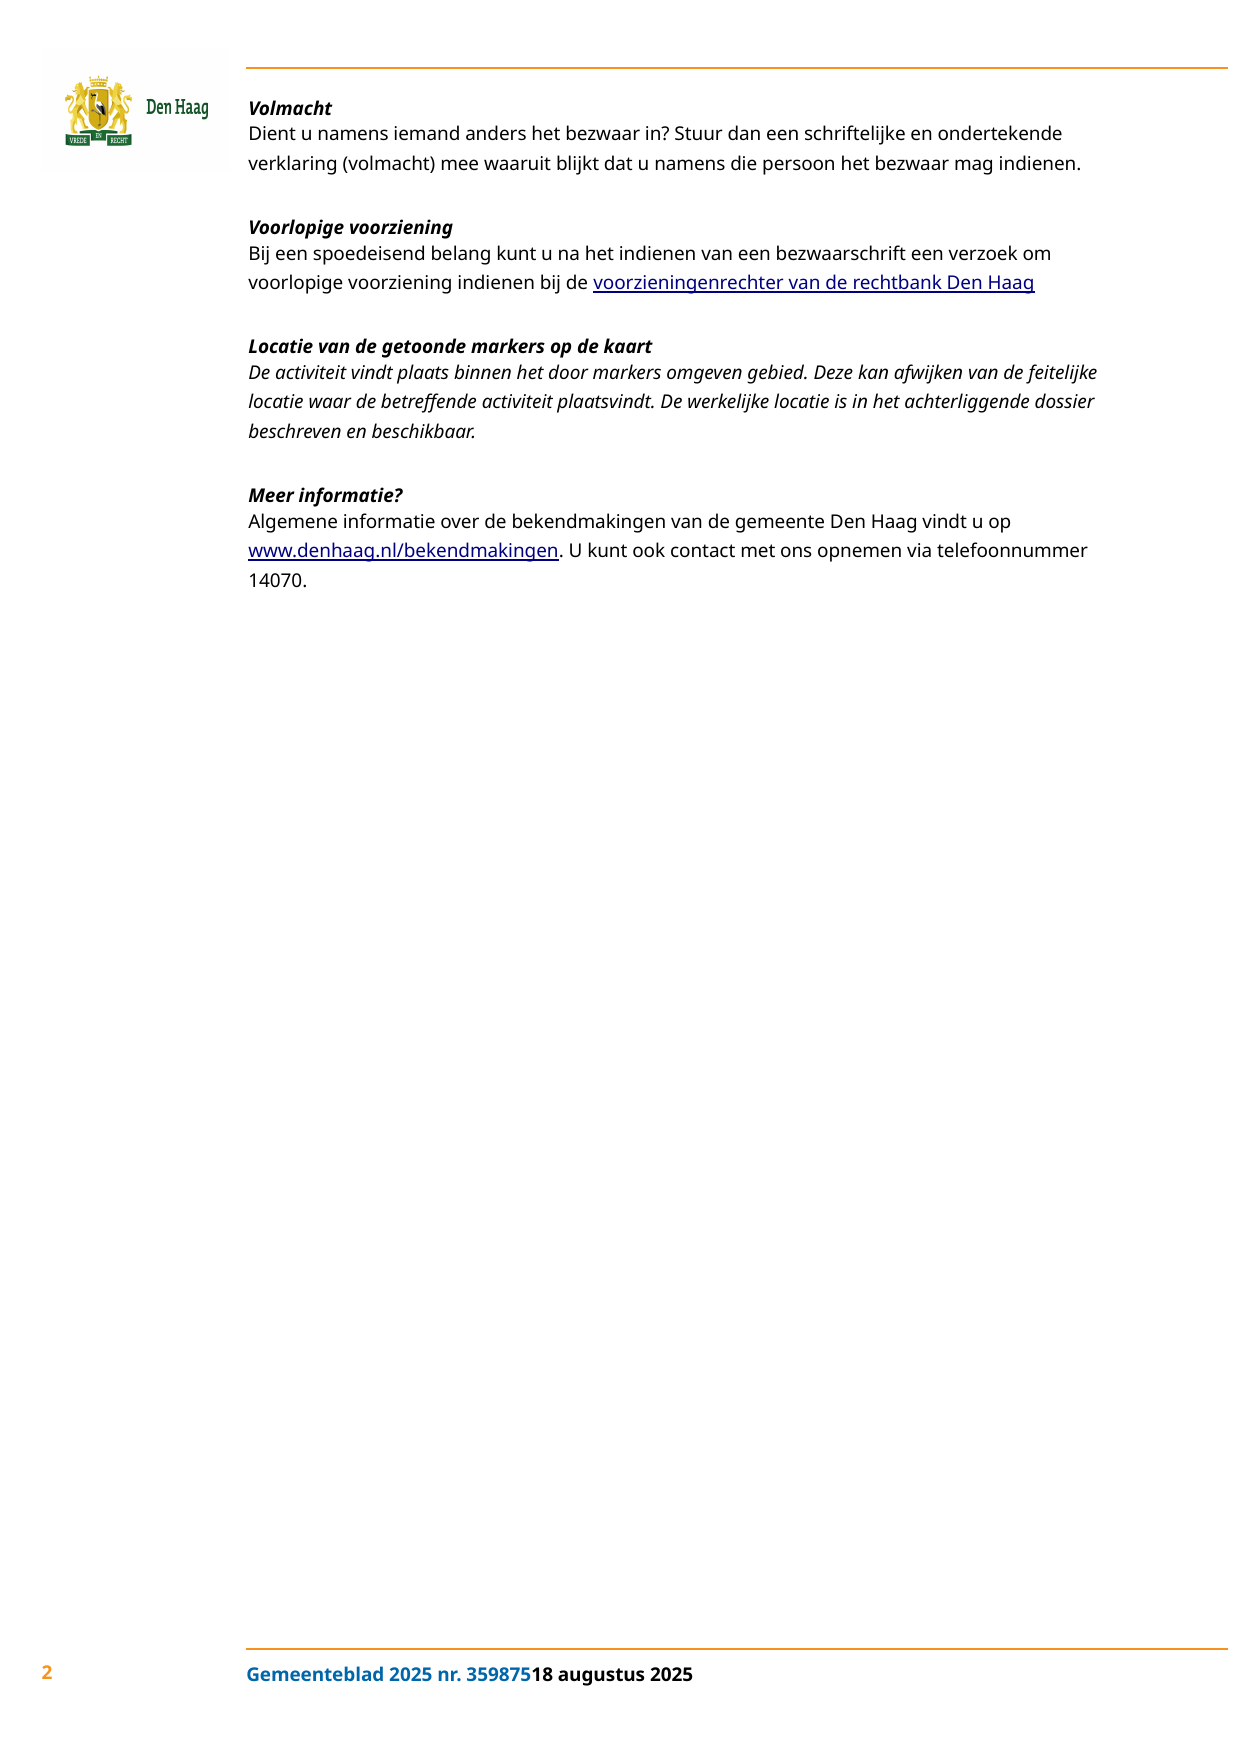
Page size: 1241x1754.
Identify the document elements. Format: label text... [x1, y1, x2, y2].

text Locatie van de getoonde markers op de kaart [248, 333, 1152, 359]
text Algemene informatie over de bekendmakingen van de gemeente Den Haag vindt u op www.denhaag.nl/bekendmakingen. U kunt ook contact met ons opnemen via telefoonnummer 14070. [248, 508, 1152, 593]
text Voorlopige voorziening [248, 214, 1152, 240]
picture [41, 47, 231, 172]
text Volmacht [248, 95, 1152, 121]
text Dient u namens iemand anders het bezwaar in? Stuur dan een schriftelijke en ondertekende verklaring (volmacht) mee waaruit blijkt dat u namens die persoon het bezwaar mag indienen. [248, 121, 1152, 176]
text Bij een spoedeisend belang kunt u na het indienen van een bezwaarschrift een verzoek om voorlopige voorziening indienen bij de voorzieningenrechter van de rechtbank Den Haag [248, 240, 1152, 295]
text De activiteit vindt plaats binnen het door markers omgeven gebied. Deze kan afwijken van de feitelijke locatie waar de betreffende activiteit plaatsvindt. De werkelijke locatie is in het achterliggende dossier beschreven en beschikbaar. [248, 359, 1152, 444]
text Meer informatie? [248, 482, 1152, 508]
